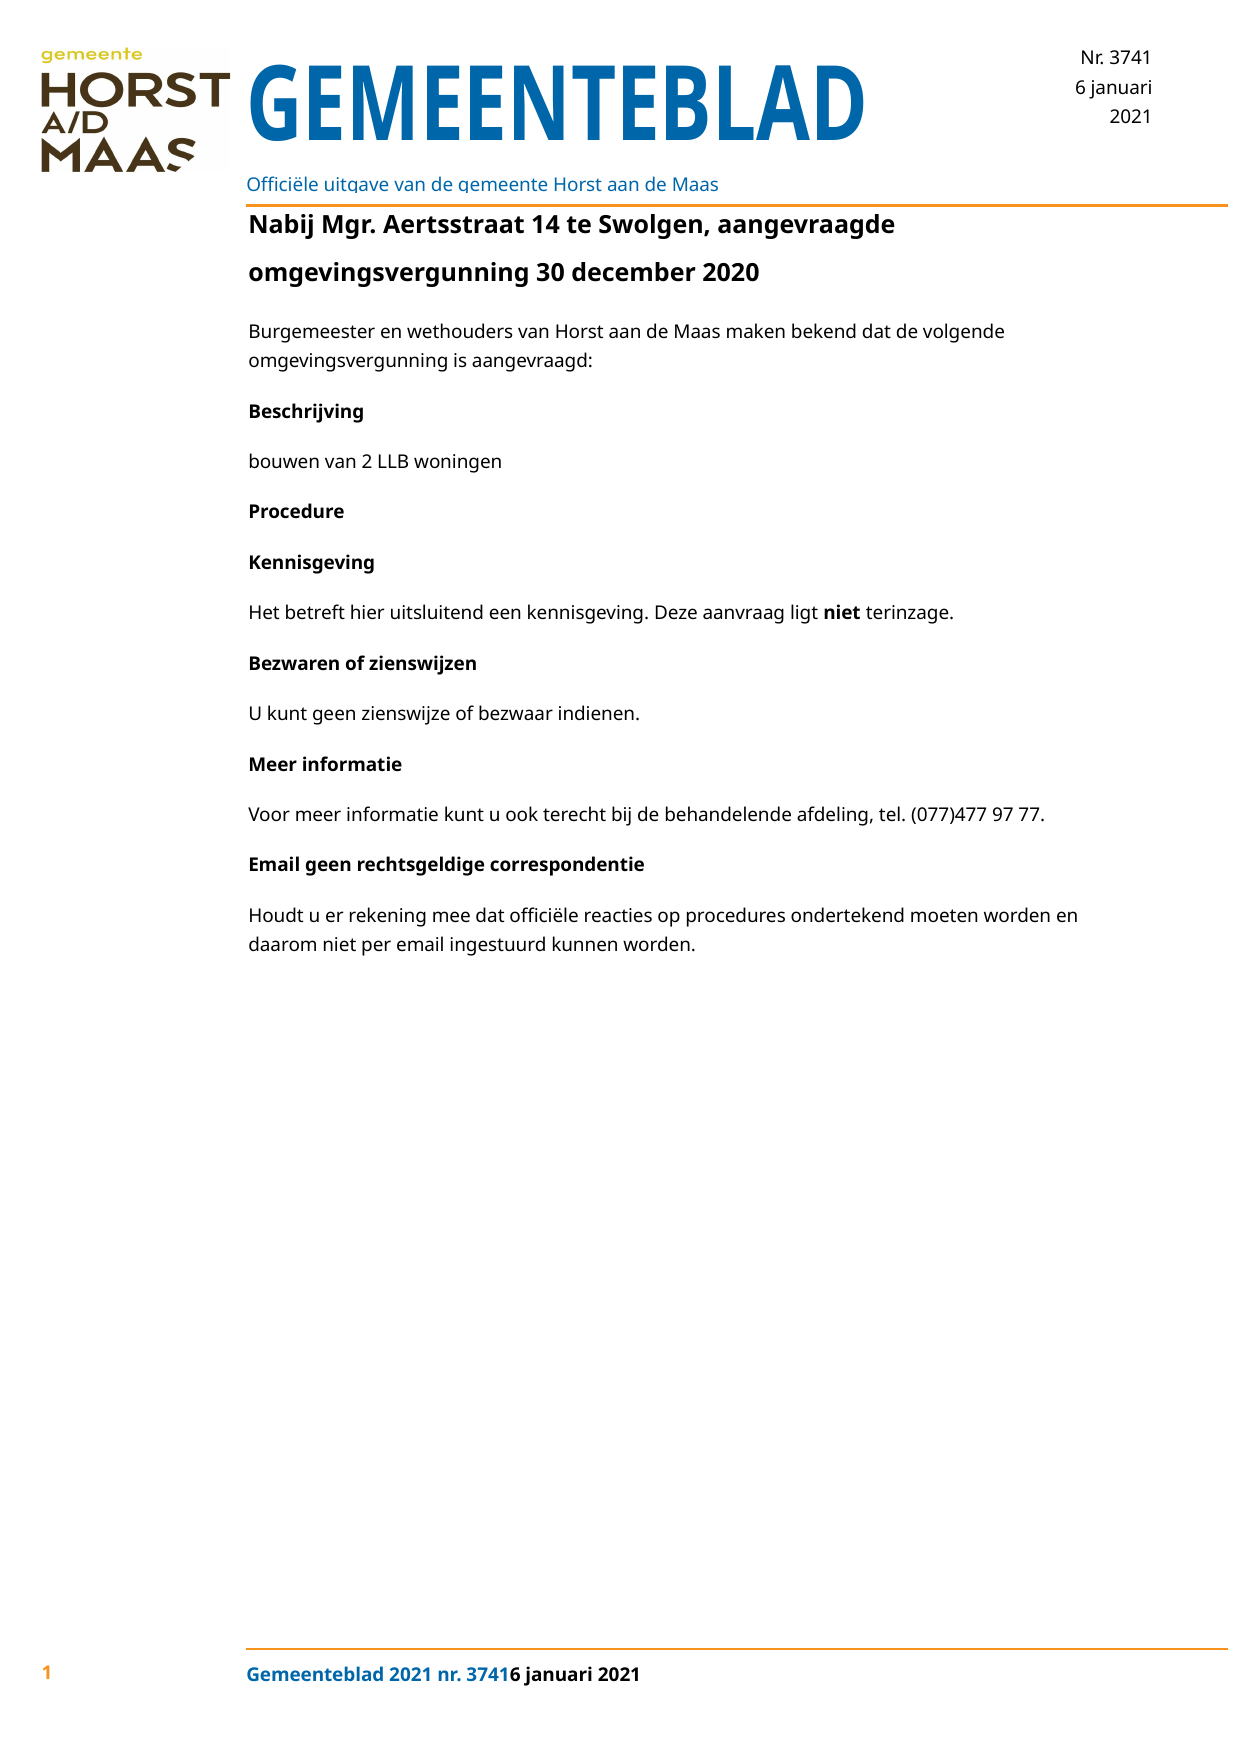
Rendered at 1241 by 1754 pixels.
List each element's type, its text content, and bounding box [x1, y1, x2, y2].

text Email geen rechtsgeldige correspondentie [248, 852, 1152, 877]
text Houdt u er rekening mee dat officiële reacties op procedures ondertekend moeten worden en daarom niet per email ingestuurd kunnen worden. [248, 902, 1152, 957]
text Procedure [248, 499, 1152, 524]
text Voor meer informatie kunt u ook terecht bij de behandelende afdeling, tel. (077)477 97 77. [248, 801, 1152, 827]
text Het betreft hier uitsluitend een kennisgeving. Deze aanvraag ligt niet terinzage. [248, 599, 1152, 625]
text Kennisgeving [248, 549, 1152, 575]
text Meer informatie [248, 751, 1152, 777]
text Burgemeester en wethouders van Horst aan de Maas maken bekend dat de volgende omgevingsvergunning is aangevraagd: [248, 318, 1152, 373]
text bouwen van 2 LLB woningen [248, 448, 1152, 474]
text Nabij Mgr. Aertsstraat 14 te Swolgen, aangevraagde omgevingsvergunning 30 december 2020 [248, 207, 1152, 288]
picture [41, 47, 231, 172]
text Bezwaren of zienswijzen [248, 650, 1152, 676]
text U kunt geen zienswijze of bezwaar indienen. [248, 700, 1152, 726]
text Beschrijving [248, 398, 1152, 424]
